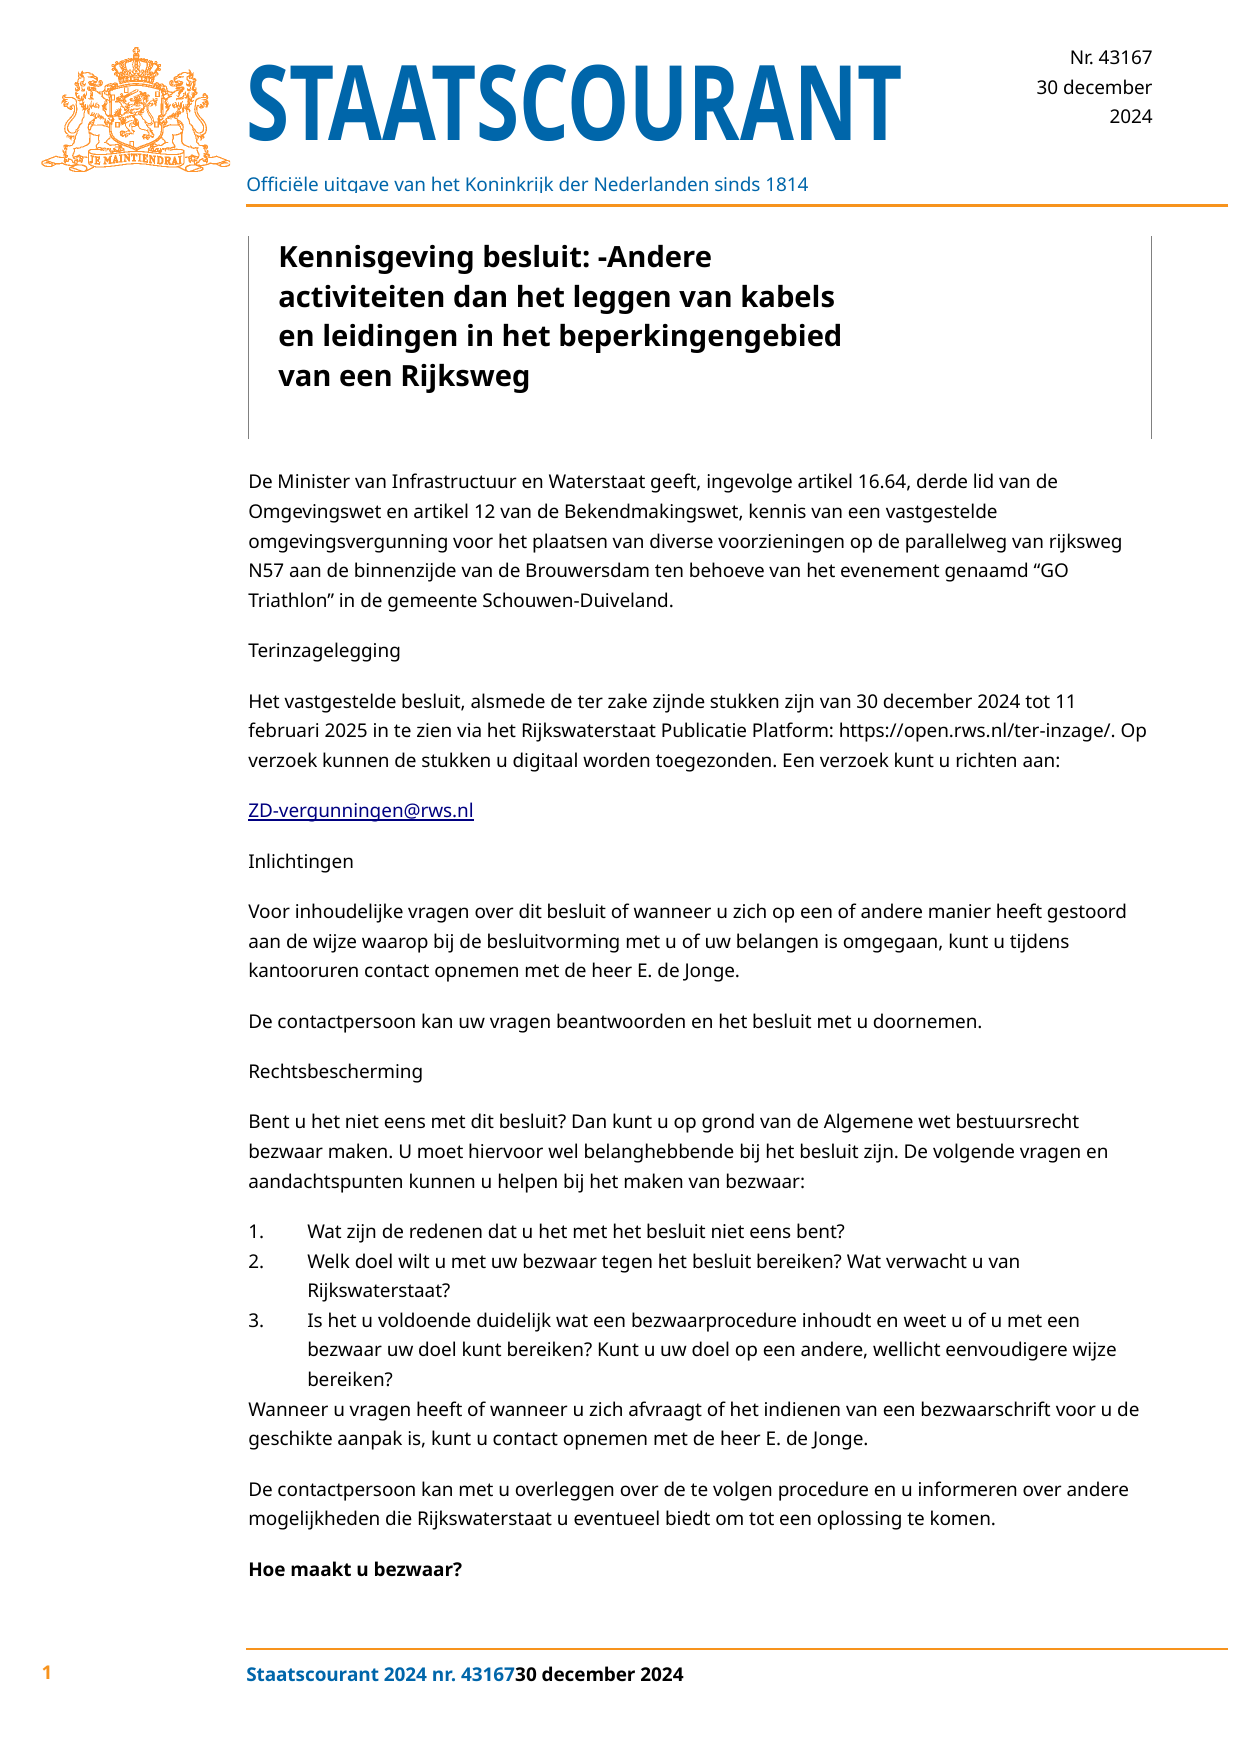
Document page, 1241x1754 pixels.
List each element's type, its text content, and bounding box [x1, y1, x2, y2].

text ZD-vergunningen@rws.nl [248, 797, 1152, 823]
table_header [850, 236, 912, 413]
text De Minister van Infrastructuur en Waterstaat geeft, ingevolge artikel 16.64, derde lid van de Omgevingswet en artikel 12 van de Bekendmakingswet, kennis van een vastgestelde omgevingsvergunning voor het plaatsen van diverse voorzieningen op de parallelweg van rijksweg N57 aan de binnenzijde van de Brouwersdam ten behoeve van het evenement genaamd “GO Triathlon” in de gemeente Schouwen-Duiveland. [248, 469, 1152, 613]
text Bent u het niet eens met dit besluit? Dan kunt u op grond van de Algemene wet bestuursrecht bezwaar maken. U moet hiervoor wel belanghebbende bij het besluit zijn. De volgende vragen en aandachtspunten kunnen u helpen bij het maken van bezwaar: [248, 1109, 1152, 1193]
list Welk doel wilt u met uw bezwaar tegen het besluit bereiken? Wat verwacht u van Rijkswaterstaat? [248, 1248, 1152, 1303]
table_header [1090, 236, 1151, 413]
text Wanneer u vragen heeft of wanneer u zich afvraagt of het indienen van een bezwaarschrift voor u de geschikte aanpak is, kunt u contact opnemen met de heer E. de Jonge. [248, 1396, 1152, 1451]
text Rechtsbescherming [248, 1058, 1152, 1084]
text Het vastgestelde besluit, alsmede de ter zake zijnde stukken zijn van 30 december 2024 tot 11 februari 2025 in te zien via het Rijkswaterstaat Publicatie Platform: https://open.rws.nl/ter-inzage/. Op verzoek kunnen de stukken u digitaal worden toegezonden. Een verzoek kunt u richten aan: [248, 688, 1152, 773]
list Is het u voldoende duidelijk wat een bezwaarprocedure inhoudt en weet u of u met een bezwaar uw doel kunt bereiken? Kunt u uw doel op een andere, wellicht eenvoudigere wijze bereiken? [248, 1307, 1152, 1392]
picture [41, 47, 231, 172]
table_header [850, 414, 1151, 439]
text De contactpersoon kan uw vragen beantwoorden en het besluit met u doornemen. [248, 1008, 1152, 1033]
table_header Kennisgeving besluit: -Andere activiteiten dan het leggen van kabels en leidingen in het beperkingengebied van een Rijksweg [249, 236, 850, 439]
text Inlichtingen [248, 848, 1152, 873]
list Wat zijn de redenen dat u het met het besluit niet eens bent? [248, 1218, 1152, 1244]
text Hoe maakt u bezwaar? [248, 1556, 1152, 1581]
text De contactpersoon kan met u overleggen over de te volgen procedure en u informeren over andere mogelijkheden die Rijkswaterstaat u eventueel biedt om tot een oplossing te komen. [248, 1476, 1152, 1531]
picture [912, 236, 1090, 414]
text Terinzagelegging [248, 637, 1152, 663]
text Voor inhoudelijke vragen over dit besluit of wanneer u zich op een of andere manier heeft gestoord aan de wijze waarop bij de besluitvorming met u of uw belangen is omgegaan, kunt u tijdens kantooruren contact opnemen met de heer E. de Jonge. [248, 898, 1152, 983]
